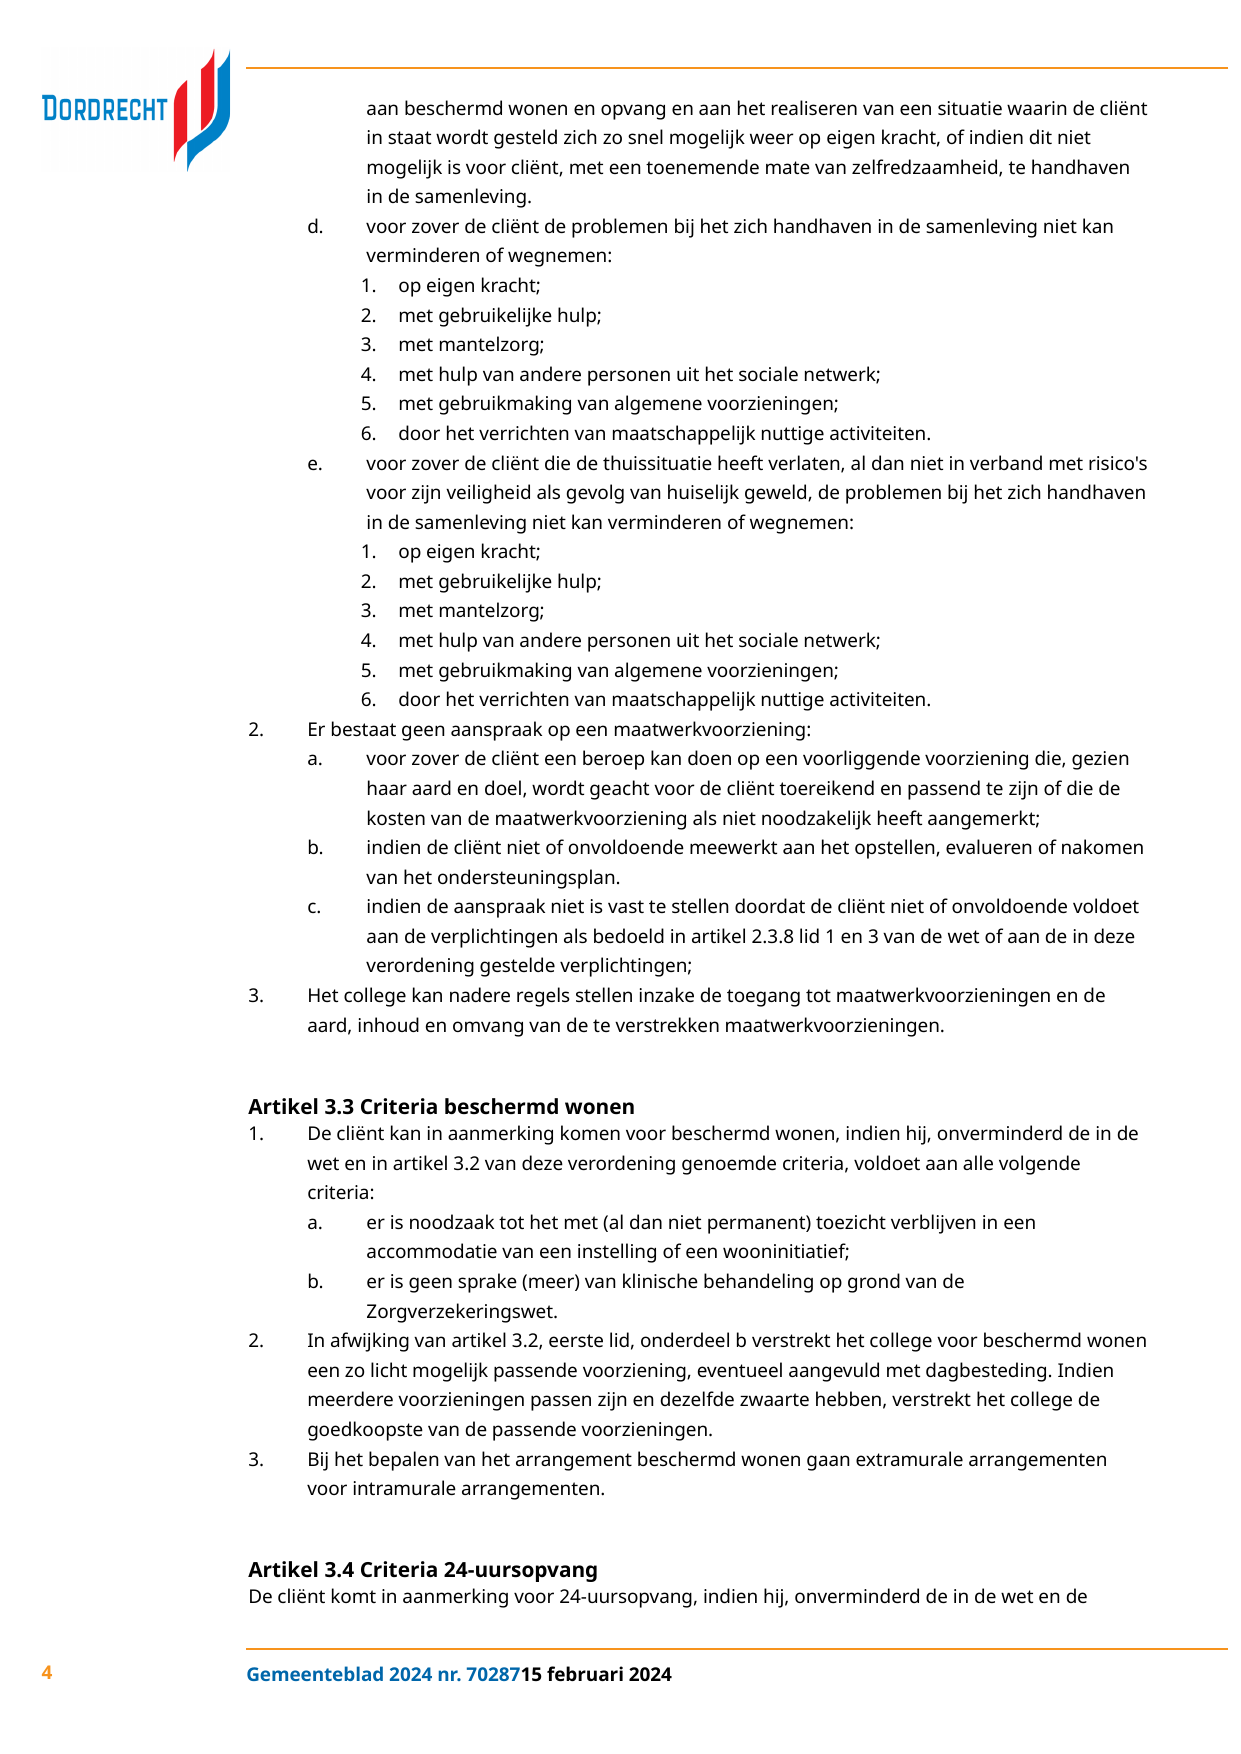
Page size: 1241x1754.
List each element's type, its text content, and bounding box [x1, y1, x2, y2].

list met mantelzorg; [361, 331, 1152, 357]
list met gebruikelijke hulp; [361, 302, 1152, 328]
list met gebruikmaking van algemene voorzieningen; [361, 391, 1152, 416]
list met gebruikelijke hulp; [361, 568, 1152, 594]
list indien de cliënt niet of onvoldoende meewerkt aan het opstellen, evalueren of nakomen van het ondersteuningsplan. [307, 834, 1152, 890]
list met hulp van andere personen uit het sociale netwerk; [361, 361, 1152, 387]
list door het verrichten van maatschappelijk nuttige activiteiten. [361, 420, 1152, 446]
list Het college kan nadere regels stellen inzake de toegang tot maatwerkvoorzieningen en de aard, inhoud en omvang van de te verstrekken maatwerkvoorzieningen. [248, 982, 1152, 1038]
list Er bestaat geen aanspraak op een maatwerkvoorziening: [248, 716, 1152, 742]
text Artikel 3.3 Criteria beschermd wonen [248, 1092, 1152, 1120]
text De cliënt komt in aanmerking voor 24-uursopvang, indien hij, onverminderd de in de wet en de [248, 1584, 1152, 1609]
list aan beschermd wonen en opvang en aan het realiseren van een situatie waarin de cliënt in staat wordt gesteld zich zo snel mogelijk weer op eigen kracht, of indien dit niet mogelijk is voor cliënt, met een toenemende mate van zelfredzaamheid, te handhaven in de samenleving. [307, 95, 1152, 209]
list Bij het bepalen van het arrangement beschermd wonen gaan extramurale arrangementen voor intramurale arrangementen. [248, 1446, 1152, 1501]
list In afwijking van artikel 3.2, eerste lid, onderdeel b verstrekt het college voor beschermd wonen een zo licht mogelijk passende voorziening, eventueel aangevuld met dagbesteding. Indien meerdere voorzieningen passen zijn en dezelfde zwaarte hebben, verstrekt het college de goedkoopste van de passende voorzieningen. [248, 1327, 1152, 1442]
list indien de aanspraak niet is vast te stellen doordat de cliënt niet of onvoldoende voldoet aan de verplichtingen als bedoeld in artikel 2.3.8 lid 1 en 3 van de wet of aan de in deze verordening gestelde verplichtingen; [307, 893, 1152, 978]
list De cliënt kan in aanmerking komen voor beschermd wonen, indien hij, onverminderd de in de wet en in artikel 3.2 van deze verordening genoemde criteria, voldoet aan alle volgende criteria: [248, 1120, 1152, 1205]
list op eigen kracht; [361, 272, 1152, 298]
list door het verrichten van maatschappelijk nuttige activiteiten. [361, 686, 1152, 712]
list er is noodzaak tot het met (al dan niet permanent) toezicht verblijven in een accommodatie van een instelling of een wooninitiatief; [307, 1209, 1152, 1264]
list met mantelzorg; [361, 598, 1152, 623]
list er is geen sprake (meer) van klinische behandeling op grond van de Zorgverzekeringswet. [307, 1268, 1152, 1323]
list voor zover de cliënt een beroep kan doen op een voorliggende voorziening die, gezien haar aard en doel, wordt geacht voor de cliënt toereikend en passend te zijn of die de kosten van de maatwerkvoorziening als niet noodzakelijk heeft aangemerkt; [307, 746, 1152, 831]
list voor zover de cliënt die de thuissituatie heeft verlaten, al dan niet in verband met risico's voor zijn veiligheid als gevolg van huiselijk geweld, de problemen bij het zich handhaven in de samenleving niet kan verminderen of wegnemen: [307, 450, 1152, 535]
picture [41, 47, 231, 172]
list voor zover de cliënt de problemen bij het zich handhaven in de samenleving niet kan verminderen of wegnemen: [307, 213, 1152, 268]
list op eigen kracht; [361, 538, 1152, 564]
text Artikel 3.4 Criteria 24-uursopvang [248, 1555, 1152, 1584]
list met hulp van andere personen uit het sociale netwerk; [361, 627, 1152, 653]
list met gebruikmaking van algemene voorzieningen; [361, 657, 1152, 683]
